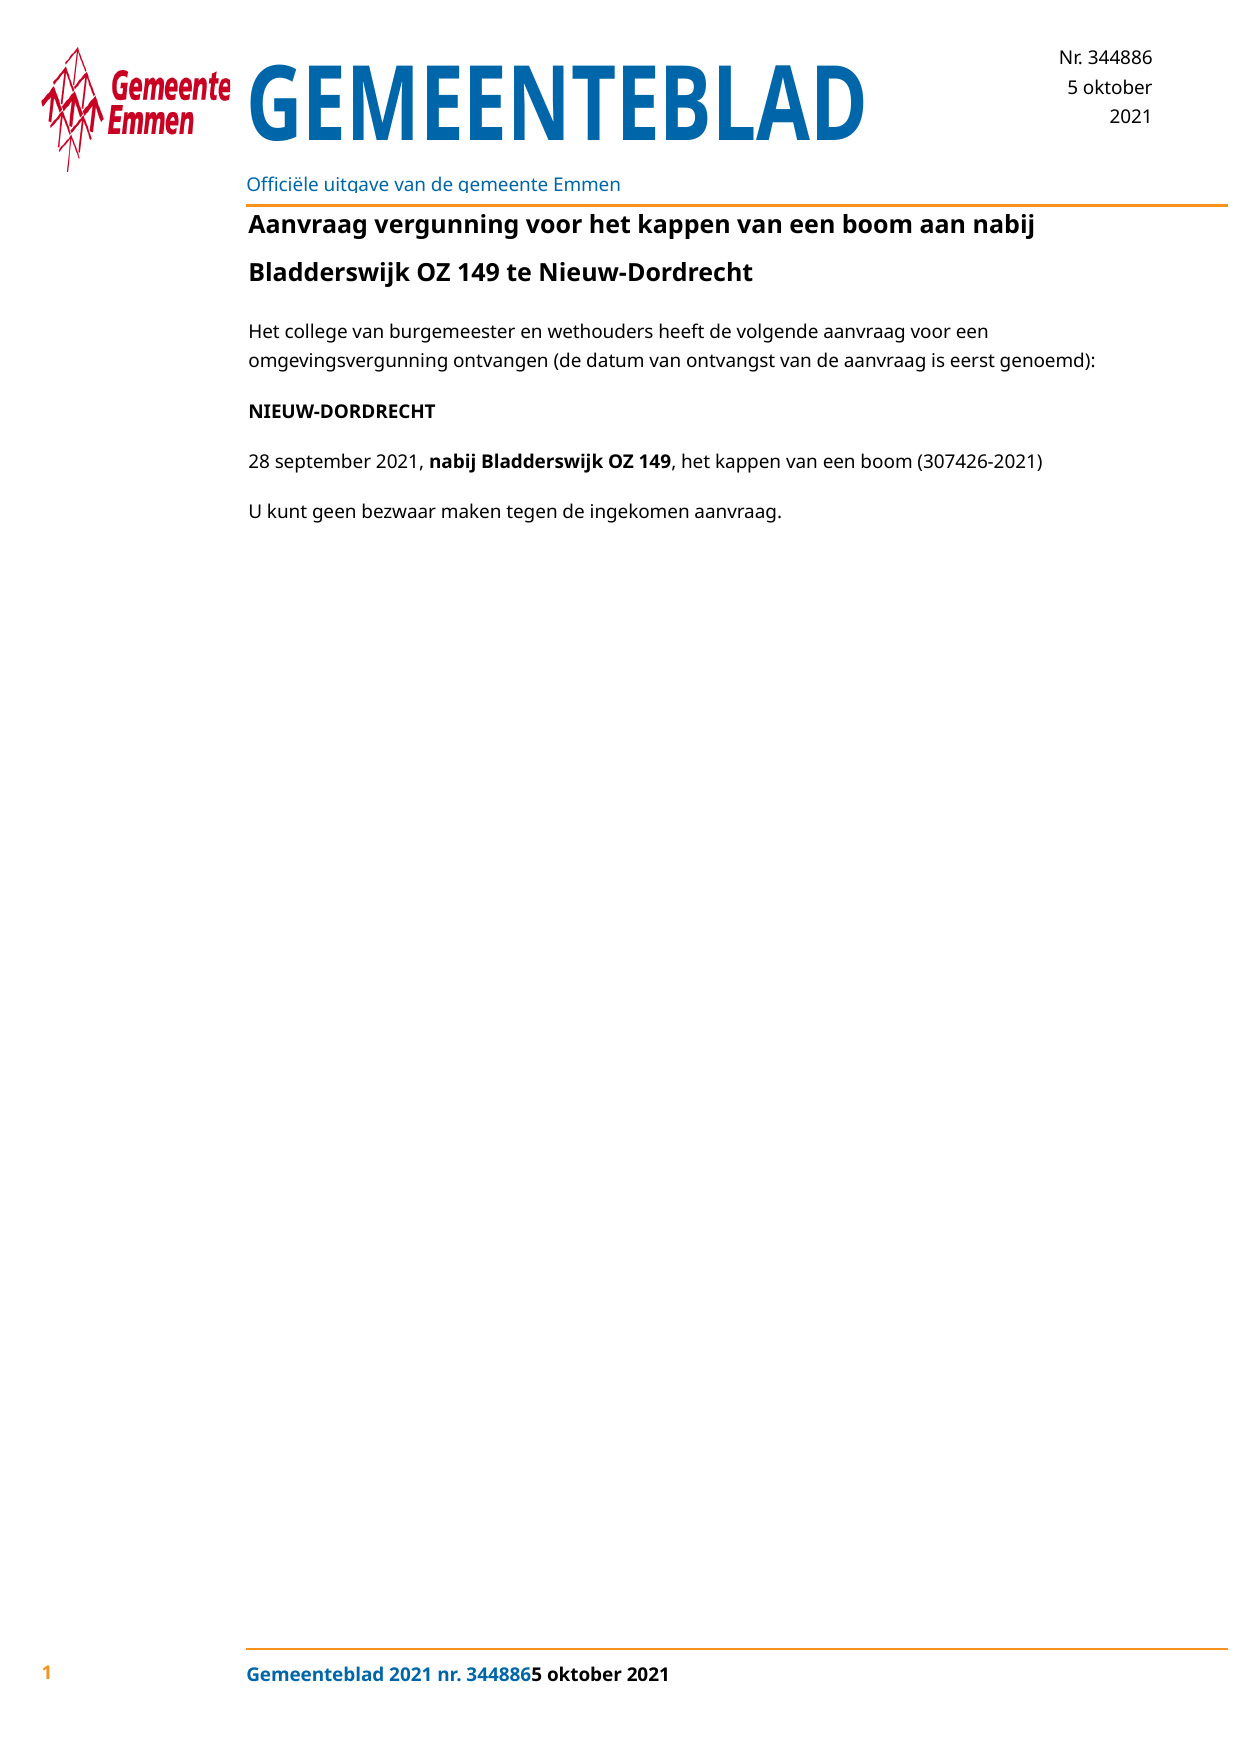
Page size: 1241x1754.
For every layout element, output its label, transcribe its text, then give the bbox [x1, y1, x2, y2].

text Het college van burgemeester en wethouders heeft de volgende aanvraag voor een omgevingsvergunning ontvangen (de datum van ontvangst van de aanvraag is eerst genoemd): [248, 318, 1152, 373]
text 28 september 2021, nabij Bladderswijk OZ 149, het kappen van een boom (307426-2021) [248, 448, 1152, 474]
text U kunt geen bezwaar maken tegen de ingekomen aanvraag. [248, 499, 1152, 524]
picture [41, 47, 231, 172]
text Aanvraag vergunning voor het kappen van een boom aan nabij Bladderswijk OZ 149 te Nieuw-Dordrecht [248, 207, 1152, 288]
text NIEUW-DORDRECHT [248, 398, 1152, 424]
